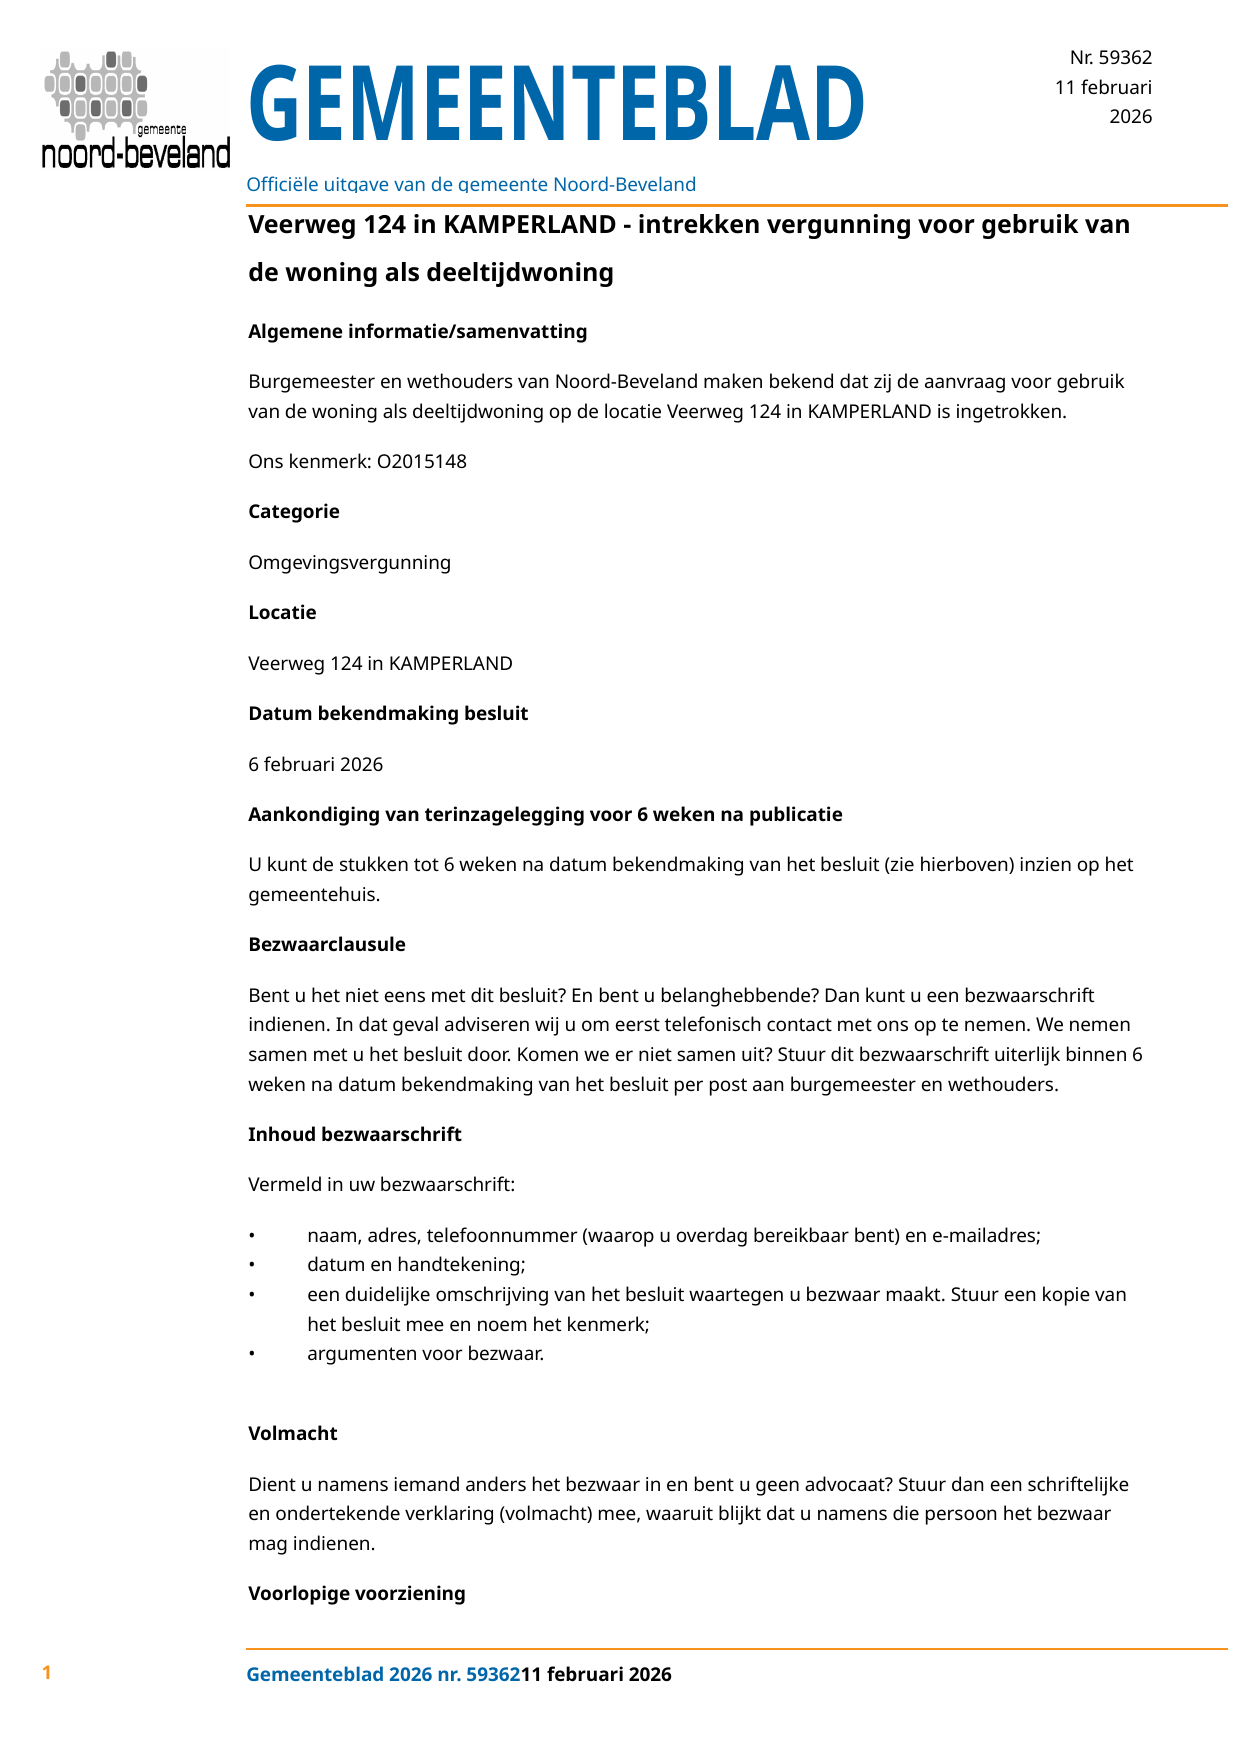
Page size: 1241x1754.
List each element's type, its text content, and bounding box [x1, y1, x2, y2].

text Bezwaarclausule [248, 932, 1152, 957]
text Inhoud bezwaarschrift [248, 1121, 1152, 1147]
list argumenten voor bezwaar. [248, 1340, 1152, 1366]
text Omgevingsvergunning [248, 549, 1152, 575]
text Locatie [248, 599, 1152, 625]
text Veerweg 124 in KAMPERLAND - intrekken vergunning voor gebruik van de woning als deeltijdwoning [248, 207, 1152, 288]
list datum en handtekening; [248, 1252, 1152, 1277]
text Algemene informatie/samenvatting [248, 318, 1152, 344]
text Ons kenmerk: O2015148 [248, 448, 1152, 474]
text Vermeld in uw bezwaarschrift: [248, 1172, 1152, 1197]
text Aankondiging van terinzagelegging voor 6 weken na publicatie [248, 801, 1152, 827]
picture [41, 47, 231, 172]
text Veerweg 124 in KAMPERLAND [248, 650, 1152, 676]
text Volmacht [248, 1420, 1152, 1446]
text Dient u namens iemand anders het bezwaar in en bent u geen advocaat? Stuur dan een schriftelijke en ondertekende verklaring (volmacht) mee, waaruit blijkt dat u namens die persoon het bezwaar mag indienen. [248, 1471, 1152, 1556]
text Burgemeester en wethouders van Noord-Beveland maken bekend dat zij de aanvraag voor gebruik van de woning als deeltijdwoning op de locatie Veerweg 124 in KAMPERLAND is ingetrokken. [248, 368, 1152, 424]
text U kunt de stukken tot 6 weken na datum bekendmaking van het besluit (zie hierboven) inzien op het gemeentehuis. [248, 852, 1152, 907]
text Bent u het niet eens met dit besluit? En bent u belanghebbende? Dan kunt u een bezwaarschrift indienen. In dat geval adviseren wij u om eerst telefonisch contact met ons op te nemen. We nemen samen met u het besluit door. Komen we er niet samen uit? Stuur dit bezwaarschrift uiterlijk binnen 6 weken na datum bekendmaking van het besluit per post aan burgemeester en wethouders. [248, 982, 1152, 1097]
list naam, adres, telefoonnummer (waarop u overdag bereikbaar bent) en e-mailadres; [248, 1222, 1152, 1248]
text Categorie [248, 499, 1152, 524]
text Voorlopige voorziening [248, 1580, 1152, 1606]
text Datum bekendmaking besluit [248, 700, 1152, 726]
text 6 februari 2026 [248, 751, 1152, 777]
list een duidelijke omschrijving van het besluit waartegen u bezwaar maakt. Stuur een kopie van het besluit mee en noem het kenmerk; [248, 1281, 1152, 1337]
